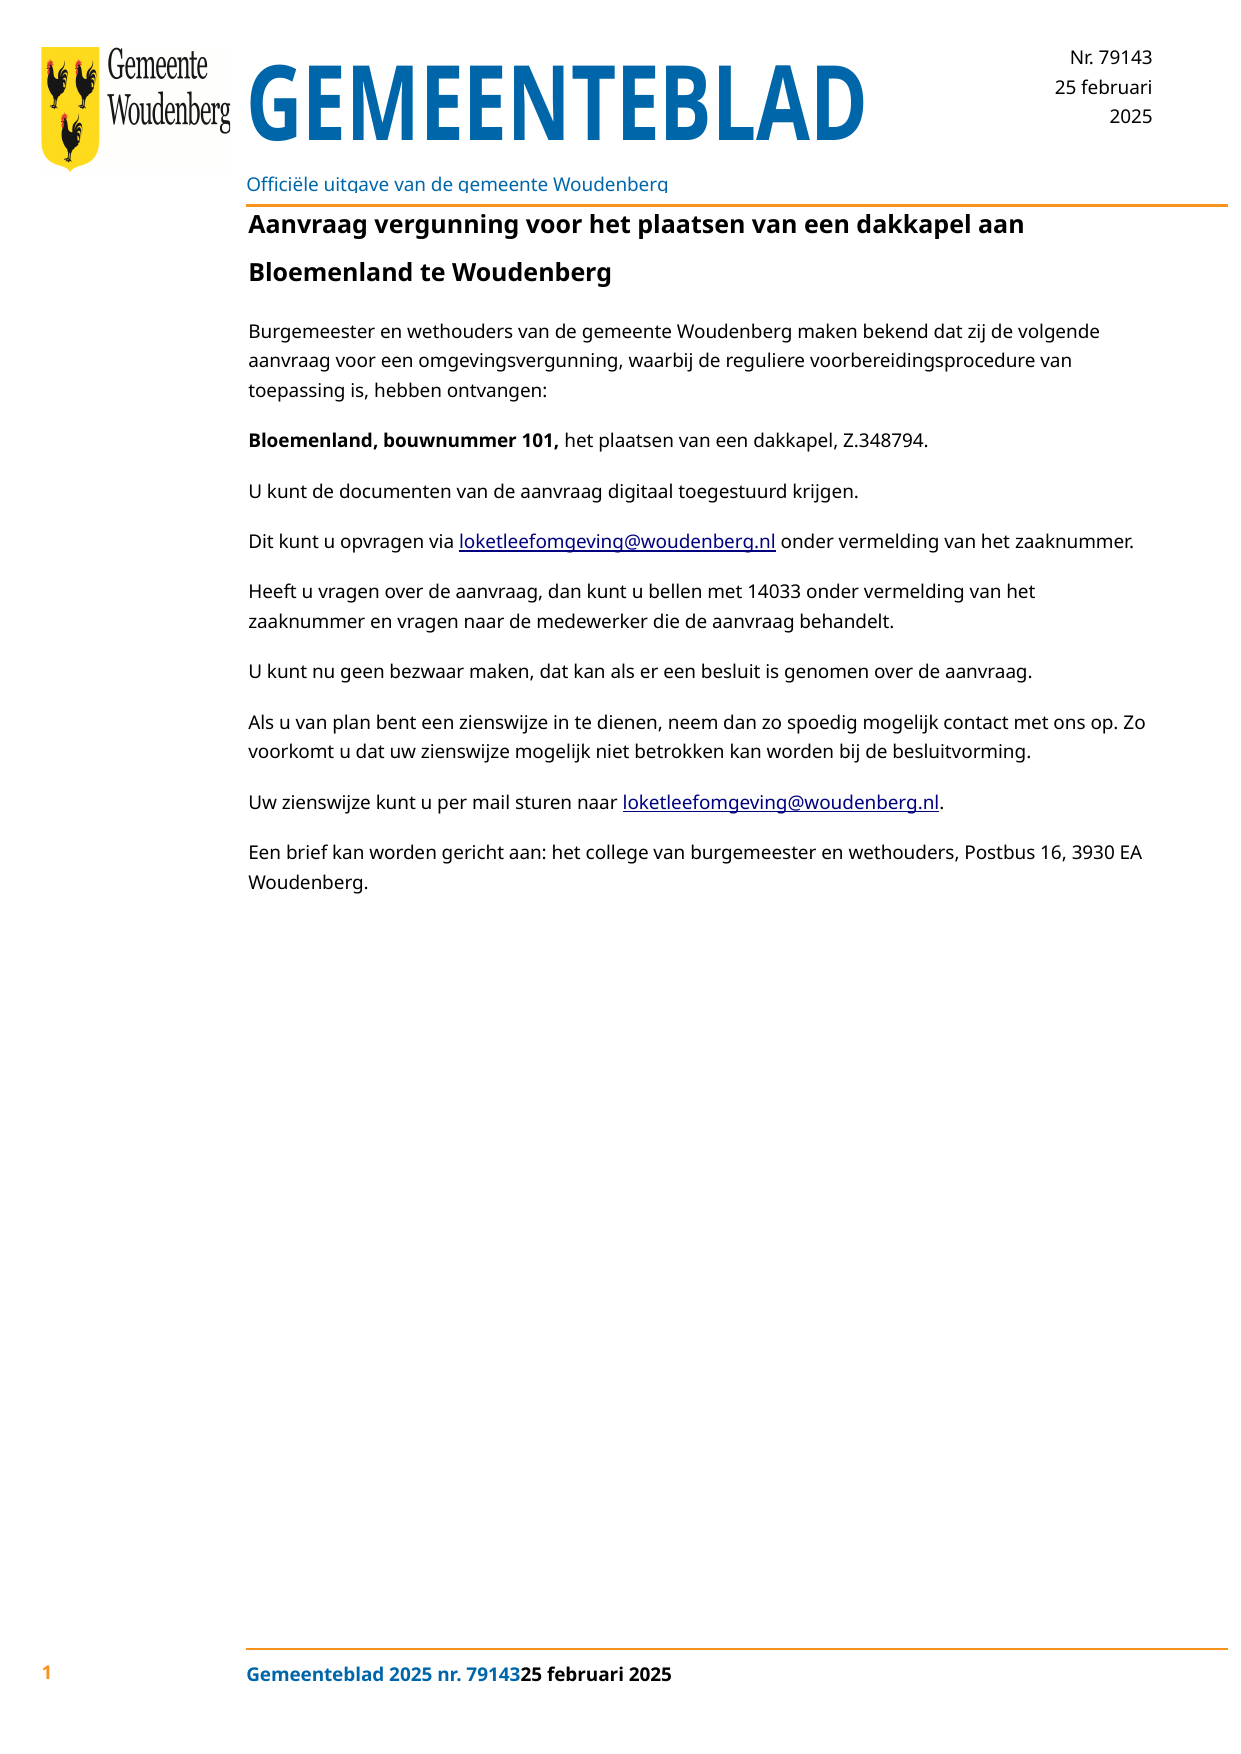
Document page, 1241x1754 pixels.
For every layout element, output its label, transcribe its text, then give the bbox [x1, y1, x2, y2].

text Heeft u vragen over de aanvraag, dan kunt u bellen met 14033 onder vermelding van het zaaknummer en vragen naar de medewerker die de aanvraag behandelt. [248, 579, 1152, 634]
text U kunt de documenten van de aanvraag digitaal toegestuurd krijgen. [248, 478, 1152, 504]
text Aanvraag vergunning voor het plaatsen van een dakkapel aan Bloemenland te Woudenberg [248, 207, 1152, 288]
text Een brief kan worden gericht aan: het college van burgemeester en wethouders, Postbus 16, 3930 EA Woudenberg. [248, 839, 1152, 895]
text Dit kunt u opvragen via loketleefomgeving@woudenberg.nl onder vermelding van het zaaknummer. [248, 528, 1152, 554]
text Als u van plan bent een zienswijze in te dienen, neem dan zo spoedig mogelijk contact met ons op. Zo voorkomt u dat uw zienswijze mogelijk niet betrokken kan worden bij de besluitvorming. [248, 709, 1152, 764]
text Bloemenland, bouwnummer 101, het plaatsen van een dakkapel, Z.348794. [248, 427, 1152, 453]
picture [41, 47, 231, 172]
text U kunt nu geen bezwaar maken, dat kan als er een besluit is genomen over de aanvraag. [248, 659, 1152, 684]
text Uw zienswijze kunt u per mail sturen naar loketleefomgeving@woudenberg.nl. [248, 789, 1152, 815]
text Burgemeester en wethouders van de gemeente Woudenberg maken bekend dat zij de volgende aanvraag voor een omgevingsvergunning, waarbij de reguliere voorbereidingsprocedure van toepassing is, hebben ontvangen: [248, 318, 1152, 403]
